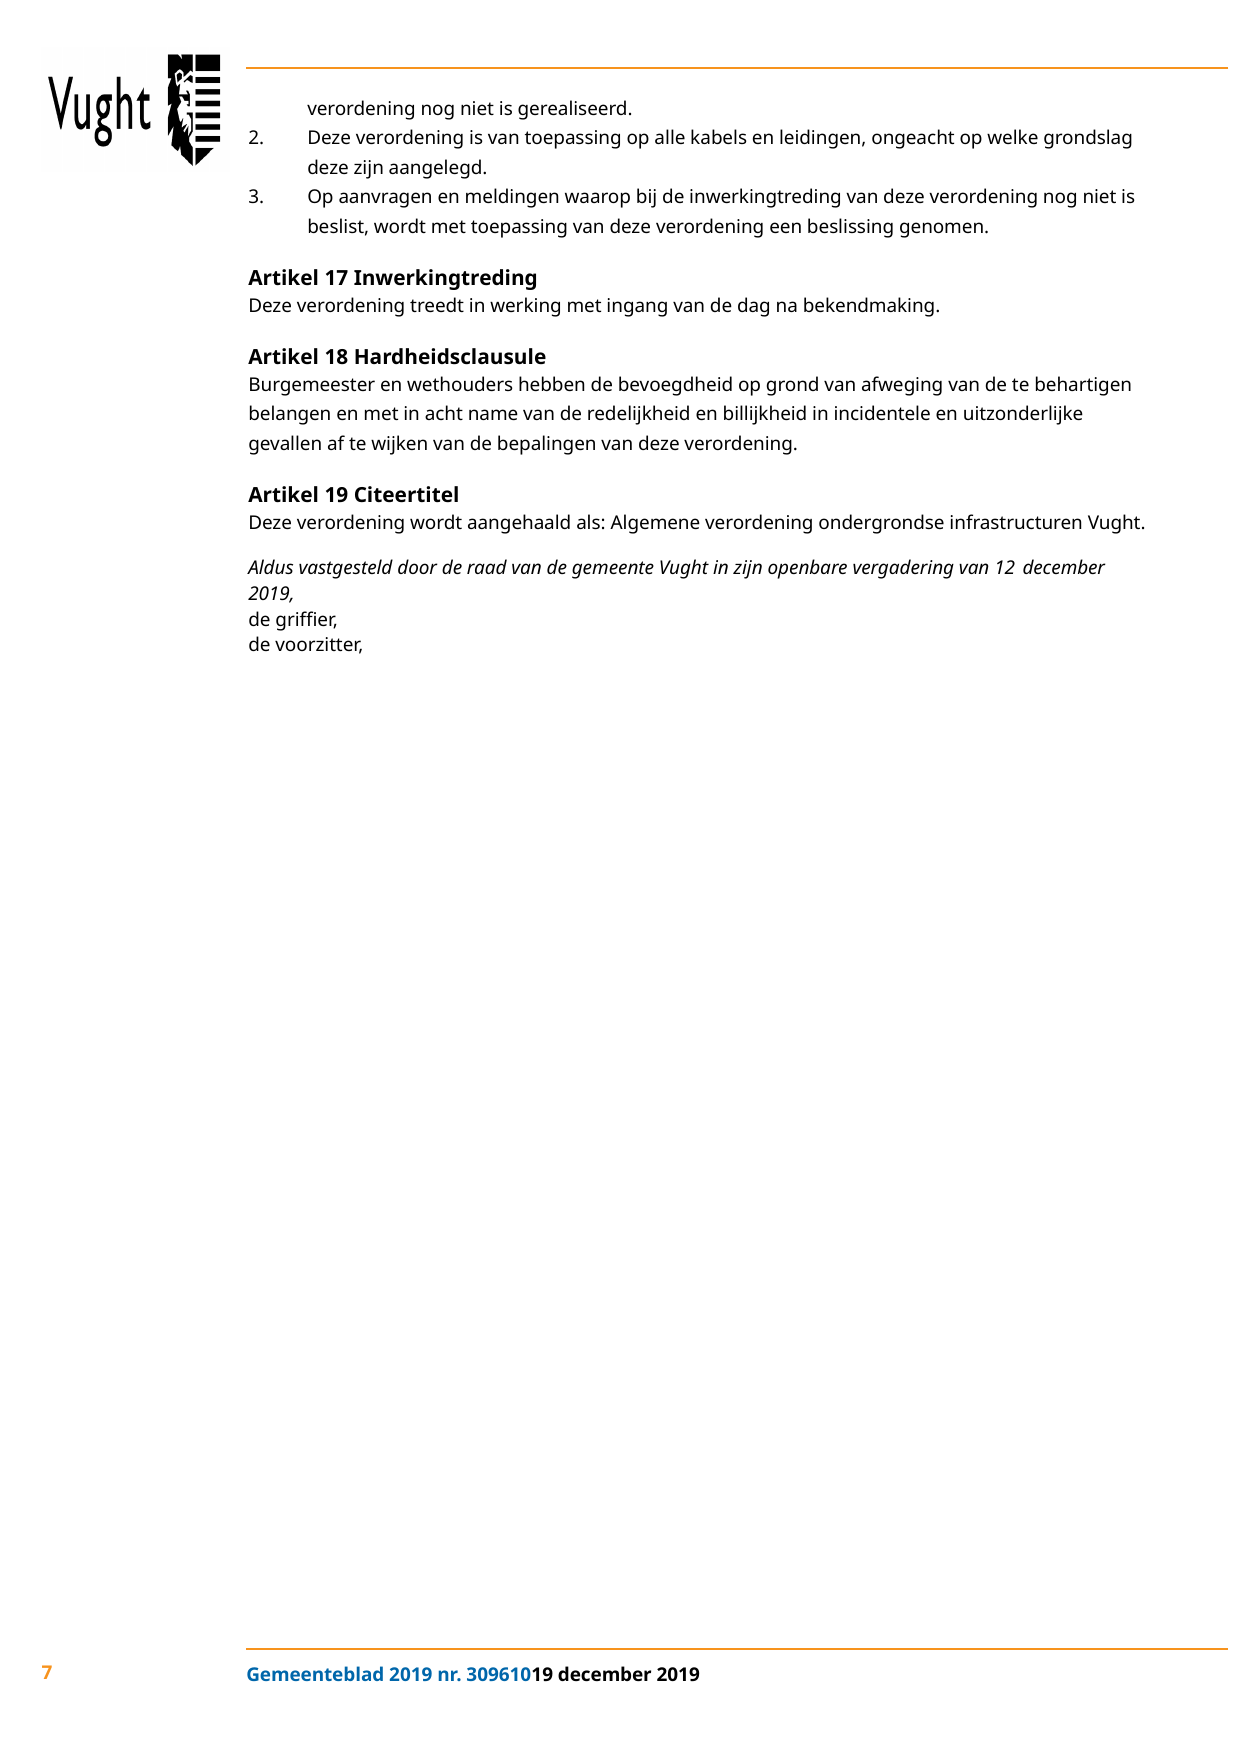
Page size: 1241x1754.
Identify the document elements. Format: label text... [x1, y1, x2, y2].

text Artikel 19 Citeertitel [248, 480, 1152, 509]
text Burgemeester en wethouders hebben de bevoegdheid op grond van afweging van de te behartigen belangen en met in acht name van de redelijkheid en billijkheid in incidentele en uitzonderlijke gevallen af te wijken van de bepalingen van deze verordening. [248, 371, 1152, 456]
text de griffier, [248, 606, 1152, 632]
picture [41, 47, 231, 172]
list verordening nog niet is gerealiseerd. [248, 95, 1152, 121]
list Deze verordening is van toepassing op alle kabels en leidingen, ongeacht op welke grondslag deze zijn aangelegd. [248, 124, 1152, 180]
text Artikel 18 Hardheidsclausule [248, 342, 1152, 371]
text Deze verordening treedt in werking met ingang van de dag na bekendmaking. [248, 292, 1152, 318]
text Deze verordening wordt aangehaald als: Algemene verordening ondergrondse infrastructuren Vught. [248, 509, 1152, 534]
list Op aanvragen en meldingen waarop bij de inwerkingtreding van deze verordening nog niet is beslist, wordt met toepassing van deze verordening een beslissing genomen. [248, 183, 1152, 239]
text Aldus vastgesteld door de raad van de gemeente Vught in zijn openbare vergadering van 12 december 2019, [248, 554, 1152, 606]
text de voorzitter, [248, 632, 1152, 657]
text Artikel 17 Inwerkingtreding [248, 263, 1152, 292]
